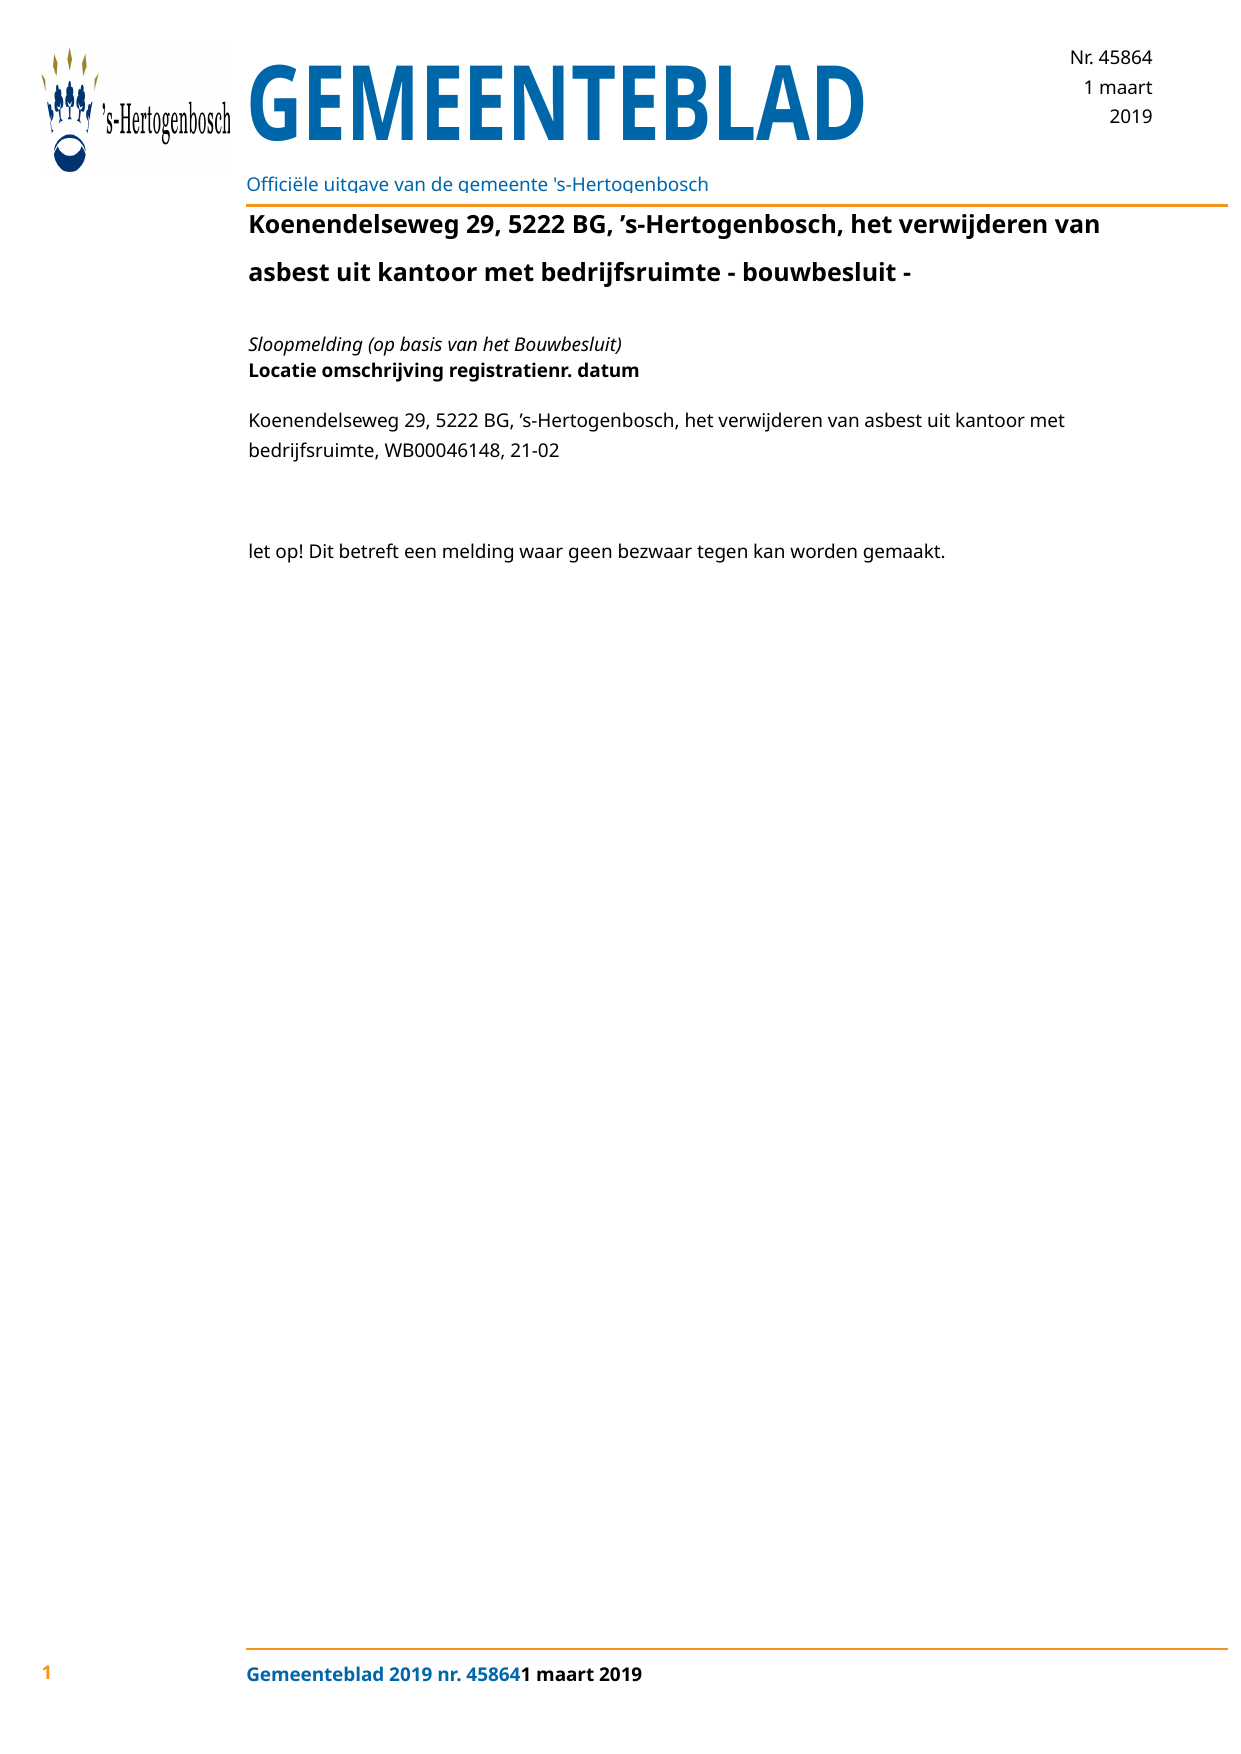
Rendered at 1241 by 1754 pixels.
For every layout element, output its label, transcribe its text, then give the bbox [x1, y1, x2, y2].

text Koenendelseweg 29, 5222 BG, ’s-Hertogenbosch, het verwijderen van asbest uit kantoor met bedrijfsruimte - bouwbesluit - [248, 207, 1152, 288]
text let op! Dit betreft een melding waar geen bezwaar tegen kan worden gemaakt. [248, 538, 1152, 564]
text Koenendelseweg 29, 5222 BG, ’s-Hertogenbosch, het verwijderen van asbest uit kantoor met bedrijfsruimte, WB00046148, 21-02 [248, 408, 1152, 463]
picture [41, 47, 231, 172]
text Locatie omschrijving registratienr. datum [248, 357, 1152, 383]
text Sloopmelding (op basis van het Bouwbesluit) [248, 331, 1152, 357]
